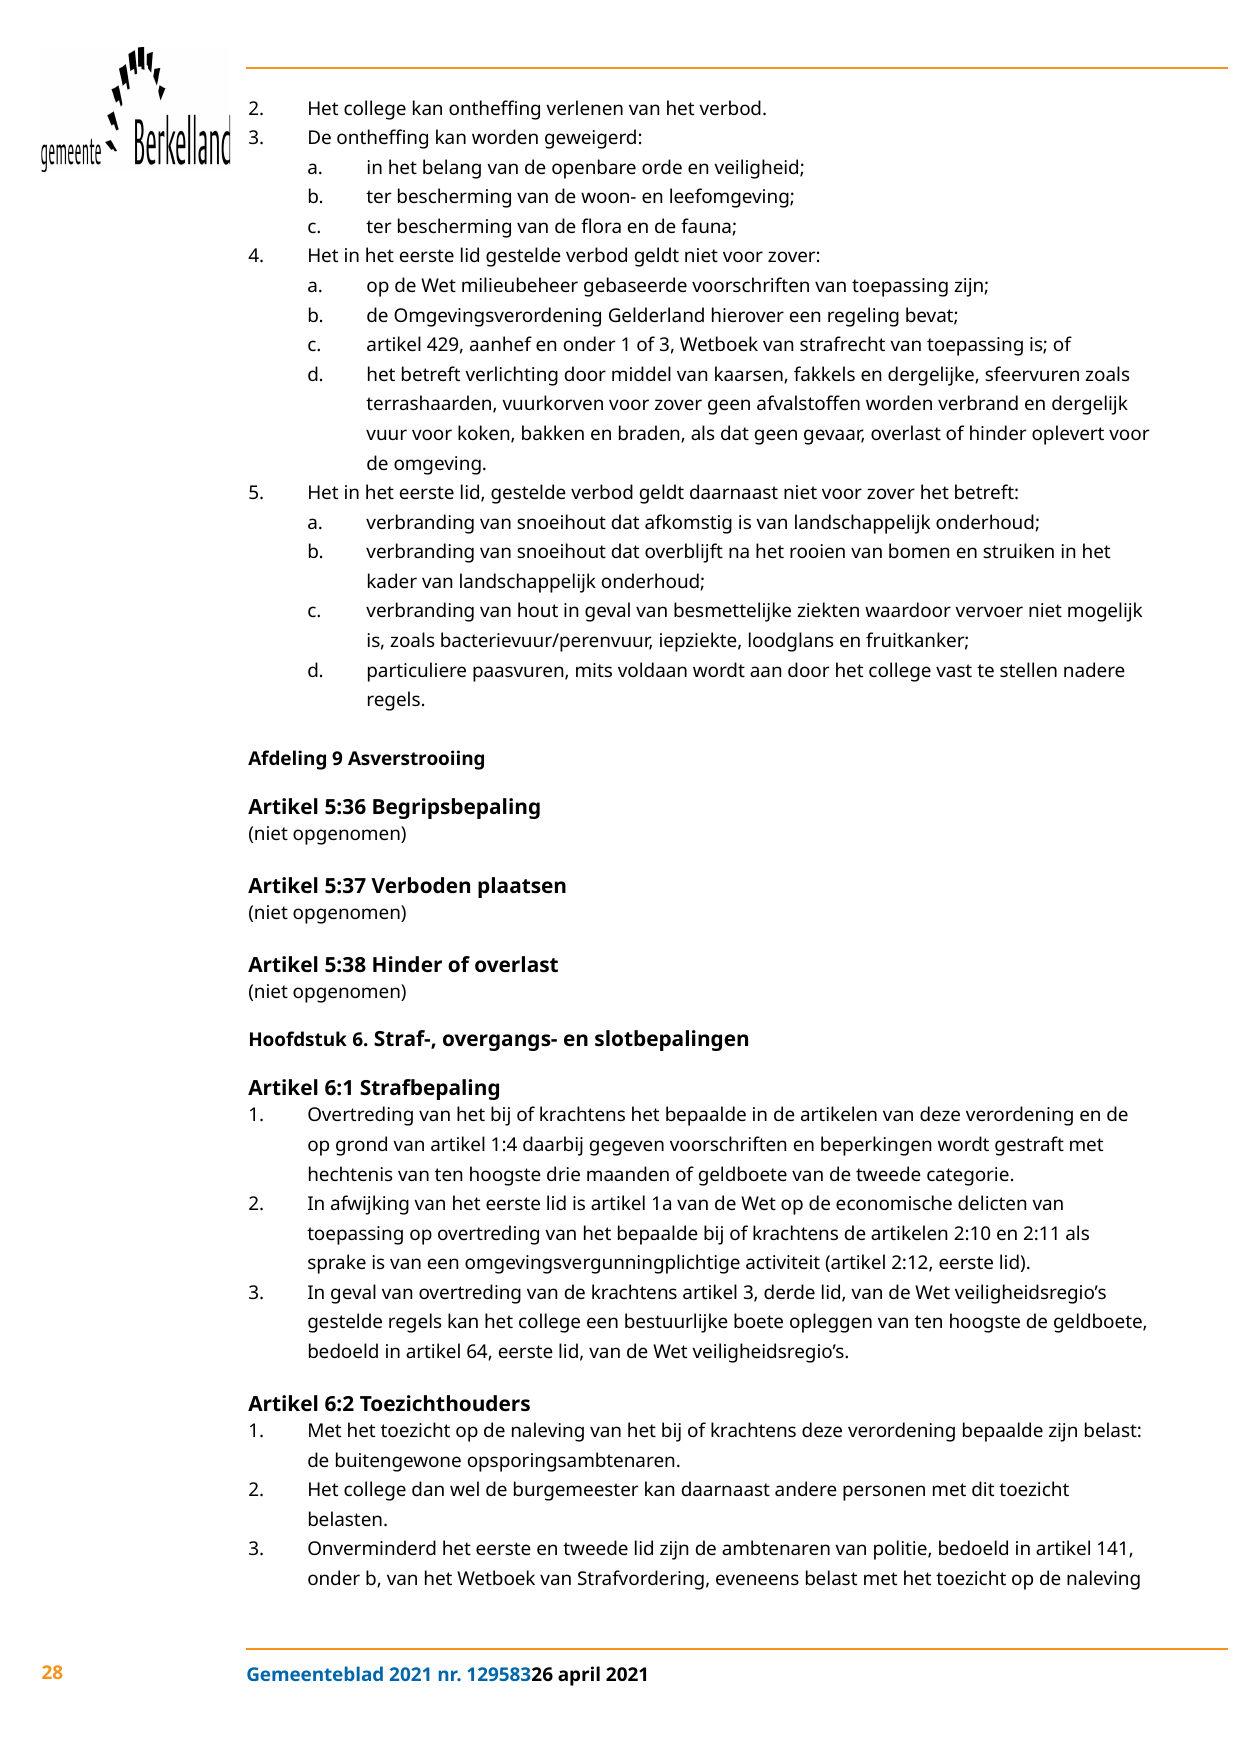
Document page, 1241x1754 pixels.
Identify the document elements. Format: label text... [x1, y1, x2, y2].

text (niet opgenomen) [248, 899, 1152, 925]
list verbranding van snoeihout dat overblijft na het rooien van bomen en struiken in het kader van landschappelijk onderhoud; [307, 538, 1152, 594]
list Het in het eerste lid gestelde verbod geldt niet voor zover: [248, 243, 1152, 268]
list Het college kan ontheffing verlenen van het verbod. [248, 95, 1152, 121]
list verbranding van hout in geval van besmettelijke ziekten waardoor vervoer niet mogelijk is, zoals bacterievuur/perenvuur, iepziekte, loodglans en fruitkanker; [307, 598, 1152, 653]
list Het college dan wel de burgemeester kan daarnaast andere personen met dit toezicht belasten. [248, 1476, 1152, 1532]
list particuliere paasvuren, mits voldaan wordt aan door het college vast te stellen nadere regels. [307, 657, 1152, 712]
text Afdeling 9 Asverstrooiing [248, 746, 1152, 771]
text (niet opgenomen) [248, 821, 1152, 846]
text Artikel 5:37 Verboden plaatsen [248, 871, 1152, 899]
list ter bescherming van de woon- en leefomgeving; [307, 183, 1152, 209]
list in het belang van de openbare orde en veiligheid; [307, 154, 1152, 180]
list de Omgevingsverordening Gelderland hierover een regeling bevat; [307, 302, 1152, 328]
list De ontheffing kan worden geweigerd: [248, 124, 1152, 150]
list verbranding van snoeihout dat afkomstig is van landschappelijk onderhoud; [307, 509, 1152, 535]
list Het in het eerste lid, gestelde verbod geldt daarnaast niet voor zover het betreft: [248, 479, 1152, 505]
list Met het toezicht op de naleving van het bij of krachtens deze verordening bepaalde zijn belast: de buitengewone opsporingsambtenaren. [248, 1417, 1152, 1472]
list Overtreding van het bij of krachtens het bepaalde in de artikelen van deze verordening en de op grond van artikel 1:4 daarbij gegeven voorschriften en beperkingen wordt gestraft met hechtenis van ten hoogste drie maanden of geldboete van de tweede categorie. [248, 1102, 1152, 1187]
list Onverminderd het eerste en tweede lid zijn de ambtenaren van politie, bedoeld in artikel 141, onder b, van het Wetboek van Strafvordering, eveneens belast met het toezicht op de naleving [248, 1536, 1152, 1591]
text Artikel 6:1 Strafbepaling [248, 1073, 1152, 1102]
list ter bescherming van de flora en de fauna; [307, 213, 1152, 239]
text Artikel 5:36 Begripsbepaling [248, 792, 1152, 821]
list In geval van overtreding van de krachtens artikel 3, derde lid, van de Wet veiligheidsregio’s gestelde regels kan het college een bestuurlijke boete opleggen van ten hoogste de geldboete, bedoeld in artikel 64, eerste lid, van de Wet veiligheidsregio’s. [248, 1279, 1152, 1364]
picture [41, 47, 231, 172]
text (niet opgenomen) [248, 978, 1152, 1004]
text Artikel 5:38 Hinder of overlast [248, 950, 1152, 978]
list op de Wet milieubeheer gebaseerde voorschriften van toepassing zijn; [307, 272, 1152, 298]
list het betreft verlichting door middel van kaarsen, fakkels en dergelijke, sfeervuren zoals terrashaarden, vuurkorven voor zover geen afvalstoffen worden verbrand en dergelijk vuur voor koken, bakken en braden, als dat geen gevaar, overlast of hinder oplevert voor de omgeving. [307, 361, 1152, 476]
text Artikel 6:2 Toezichthouders [248, 1389, 1152, 1417]
text Hoofdstuk 6. Straf-, overgangs- en slotbepalingen [248, 1024, 1152, 1052]
list In afwijking van het eerste lid is artikel 1a van de Wet op de economische delicten van toepassing op overtreding van het bepaalde bij of krachtens de artikelen 2:10 en 2:11 als sprake is van een omgevingsvergunningplichtige activiteit (artikel 2:12, eerste lid). [248, 1190, 1152, 1275]
list artikel 429, aanhef en onder 1 of 3, Wetboek van strafrecht van toepassing is; of [307, 331, 1152, 357]
